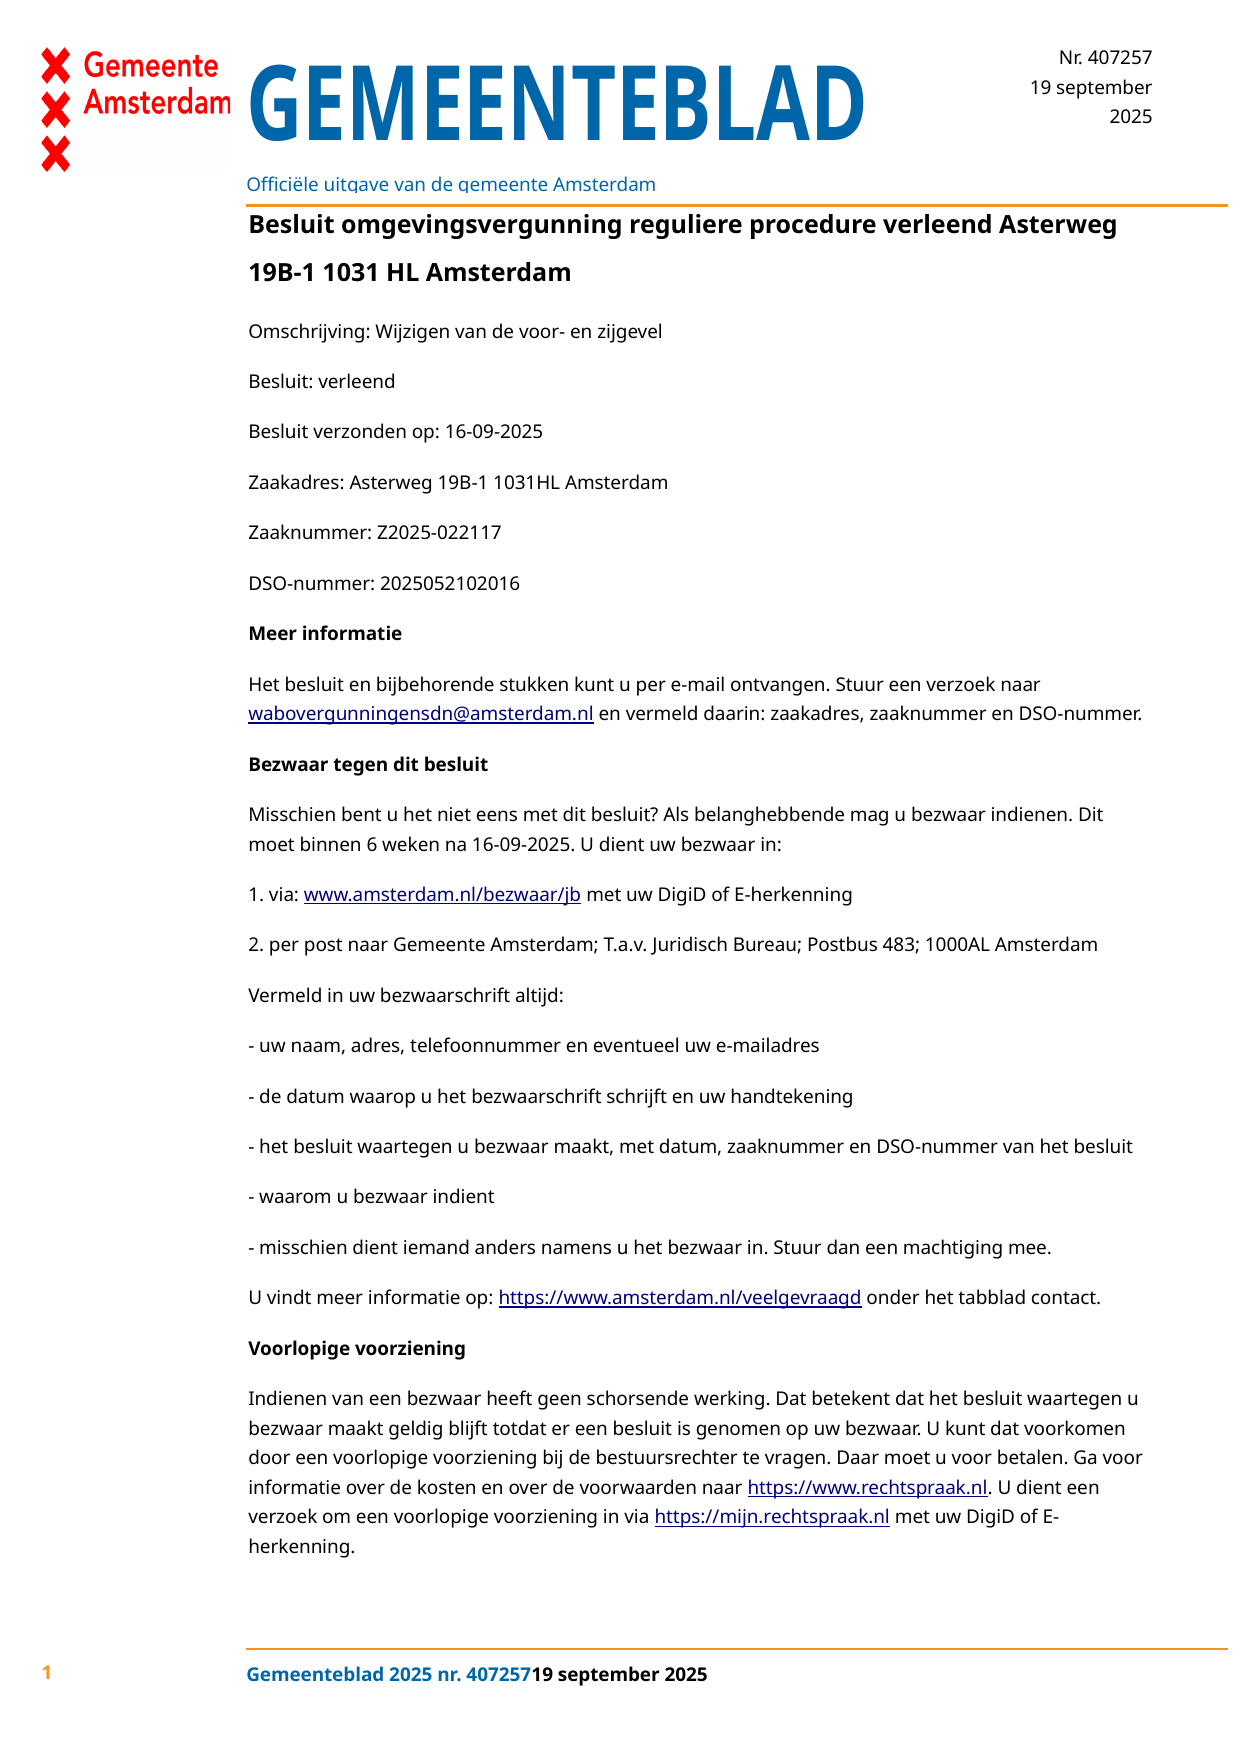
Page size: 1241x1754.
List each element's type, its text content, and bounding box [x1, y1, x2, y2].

text Zaaknummer: Z2025-022117 [248, 519, 1152, 545]
text - misschien dient iemand anders namens u het bezwaar in. Stuur dan een machtiging mee. [248, 1234, 1152, 1260]
text Indienen van een bezwaar heeft geen schorsende werking. Dat betekent dat het besluit waartegen u bezwaar maakt geldig blijft totdat er een besluit is genomen op uw bezwaar. U kunt dat voorkomen door een voorlopige voorziening bij de bestuursrechter te vragen. Daar moet u voor betalen. Ga voor informatie over de kosten en over de voorwaarden naar https://www.rechtspraak.nl. U dient een verzoek om een voorlopige voorziening in via https://mijn.rechtspraak.nl met uw DigiD of E-herkenning. [248, 1385, 1152, 1559]
text Vermeld in uw bezwaarschrift altijd: [248, 982, 1152, 1008]
text - de datum waarop u het bezwaarschrift schrijft en uw handtekening [248, 1083, 1152, 1109]
text Besluit verzonden op: 16-09-2025 [248, 419, 1152, 444]
text Omschrijving: Wijzigen van de voor- en zijgevel [248, 318, 1152, 344]
text Meer informatie [248, 620, 1152, 646]
text Bezwaar tegen dit besluit [248, 751, 1152, 777]
text Misschien bent u het niet eens met dit besluit? Als belanghebbende mag u bezwaar indienen. Dit moet binnen 6 weken na 16-09-2025. U dient uw bezwaar in: [248, 801, 1152, 857]
picture [41, 47, 231, 172]
text - het besluit waartegen u bezwaar maakt, met datum, zaaknummer en DSO-nummer van het besluit [248, 1133, 1152, 1159]
text Zaakadres: Asterweg 19B-1 1031HL Amsterdam [248, 469, 1152, 495]
text 2. per post naar Gemeente Amsterdam; T.a.v. Juridisch Bureau; Postbus 483; 1000AL Amsterdam [248, 932, 1152, 957]
text 1. via: www.amsterdam.nl/bezwaar/jb met uw DigiD of E-herkenning [248, 881, 1152, 907]
text - waarom u bezwaar indient [248, 1184, 1152, 1209]
text Besluit omgevingsvergunning reguliere procedure verleend Asterweg 19B-1 1031 HL Amsterdam [248, 207, 1152, 288]
text DSO-nummer: 2025052102016 [248, 570, 1152, 596]
text Het besluit en bijbehorende stukken kunt u per e-mail ontvangen. Stuur een verzoek naar wabovergunningensdn@amsterdam.nl en vermeld daarin: zaakadres, zaaknummer en DSO-nummer. [248, 671, 1152, 726]
text Voorlopige voorziening [248, 1335, 1152, 1361]
text - uw naam, adres, telefoonnummer en eventueel uw e-mailadres [248, 1032, 1152, 1058]
text U vindt meer informatie op: https://www.amsterdam.nl/veelgevraagd onder het tabblad contact. [248, 1284, 1152, 1310]
text Besluit: verleend [248, 368, 1152, 394]
